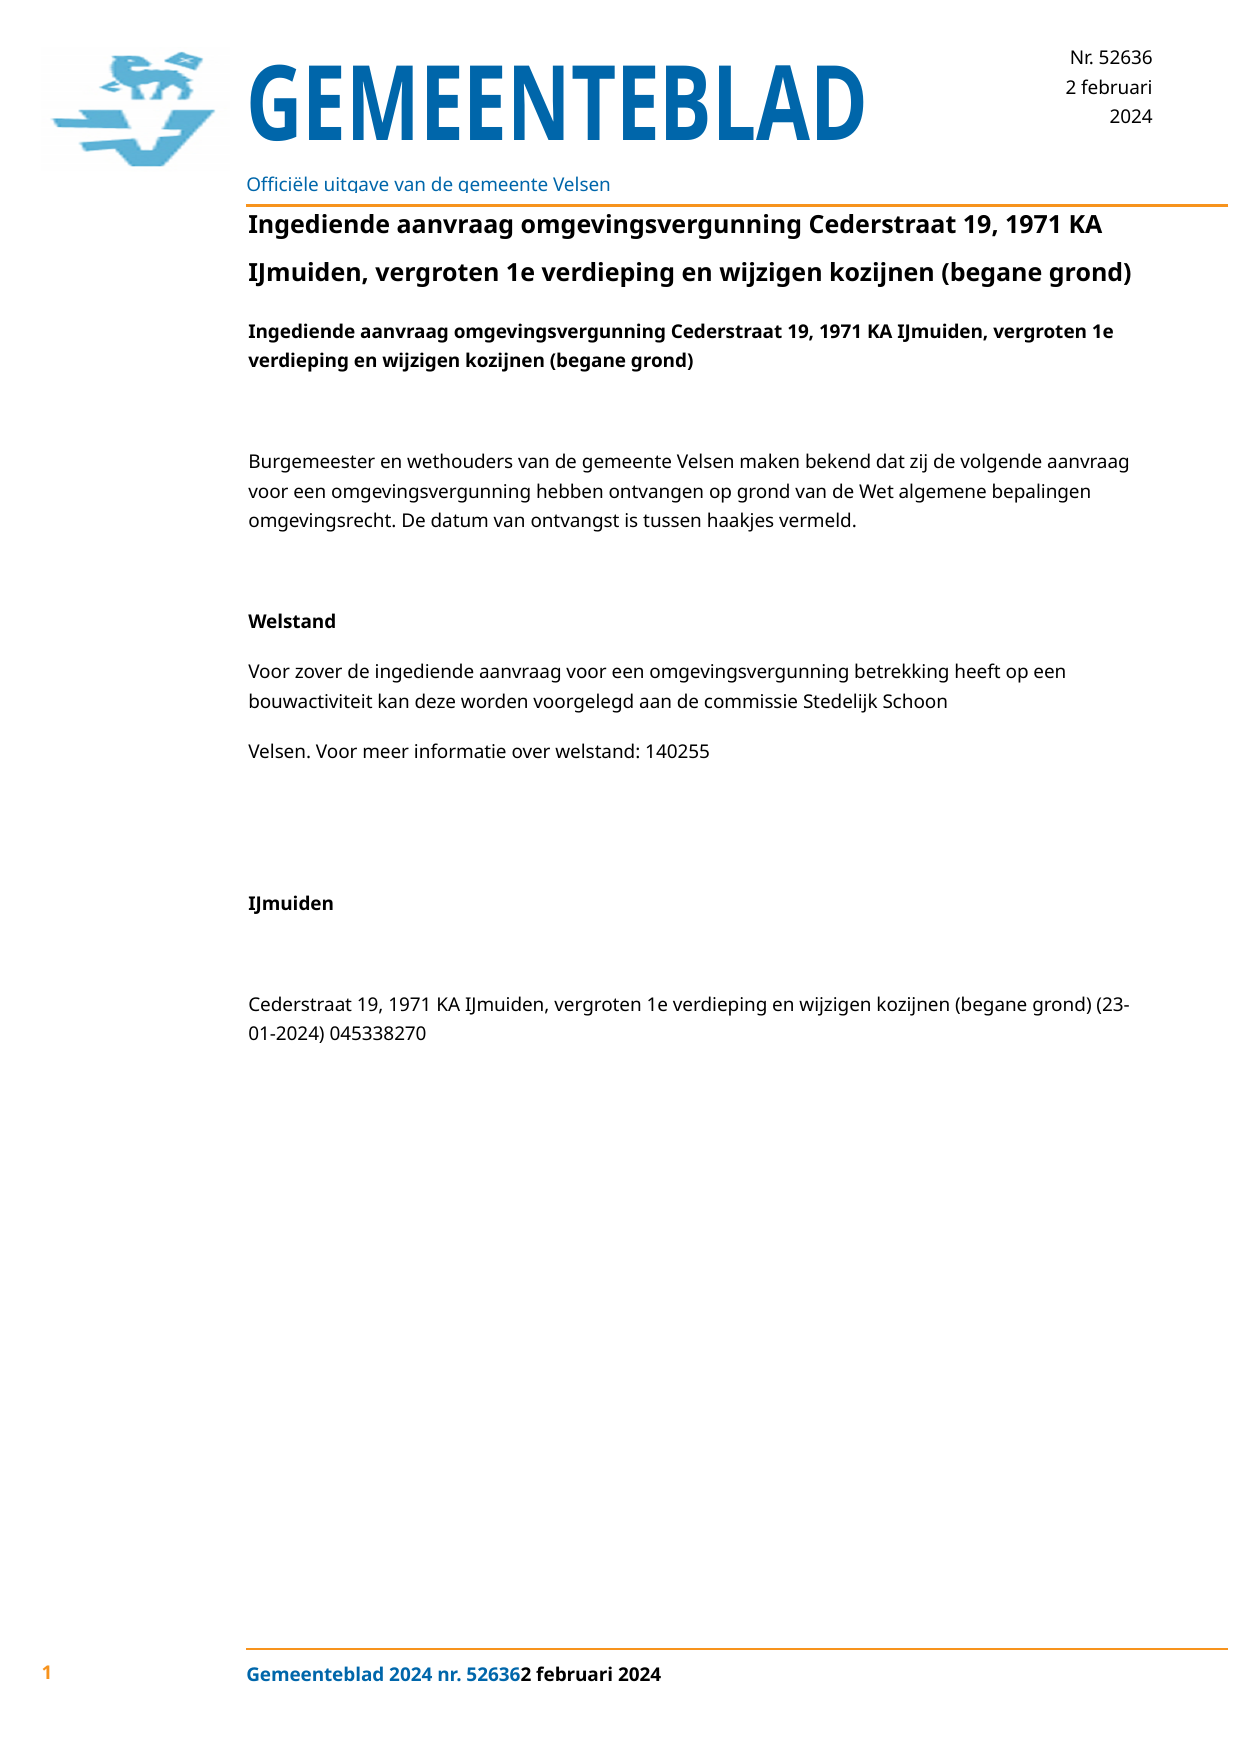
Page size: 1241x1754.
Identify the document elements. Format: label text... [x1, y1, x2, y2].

text Burgemeester en wethouders van de gemeente Velsen maken bekend dat zij de volgende aanvraag voor een omgevingsvergunning hebben ontvangen op grond van de Wet algemene bepalingen omgevingsrecht. De datum van ontvangst is tussen haakjes vermeld. [248, 448, 1152, 533]
text Welstand [248, 608, 1152, 634]
text Voor zover de ingediende aanvraag voor een omgevingsvergunning betrekking heeft op een bouwactiviteit kan deze worden voorgelegd aan de commissie Stedelijk Schoon [248, 659, 1152, 714]
picture [41, 47, 231, 172]
text Ingediende aanvraag omgevingsvergunning Cederstraat 19, 1971 KA IJmuiden, vergroten 1e verdieping en wijzigen kozijnen (begane grond) [248, 318, 1152, 373]
text Ingediende aanvraag omgevingsvergunning Cederstraat 19, 1971 KA IJmuiden, vergroten 1e verdieping en wijzigen kozijnen (begane grond) [248, 207, 1152, 288]
text Cederstraat 19, 1971 KA IJmuiden, vergroten 1e verdieping en wijzigen kozijnen (begane grond) (23-01-2024) 045338270 [248, 991, 1152, 1046]
text IJmuiden [248, 890, 1152, 916]
text Velsen. Voor meer informatie over welstand: 140255 [248, 739, 1152, 764]
